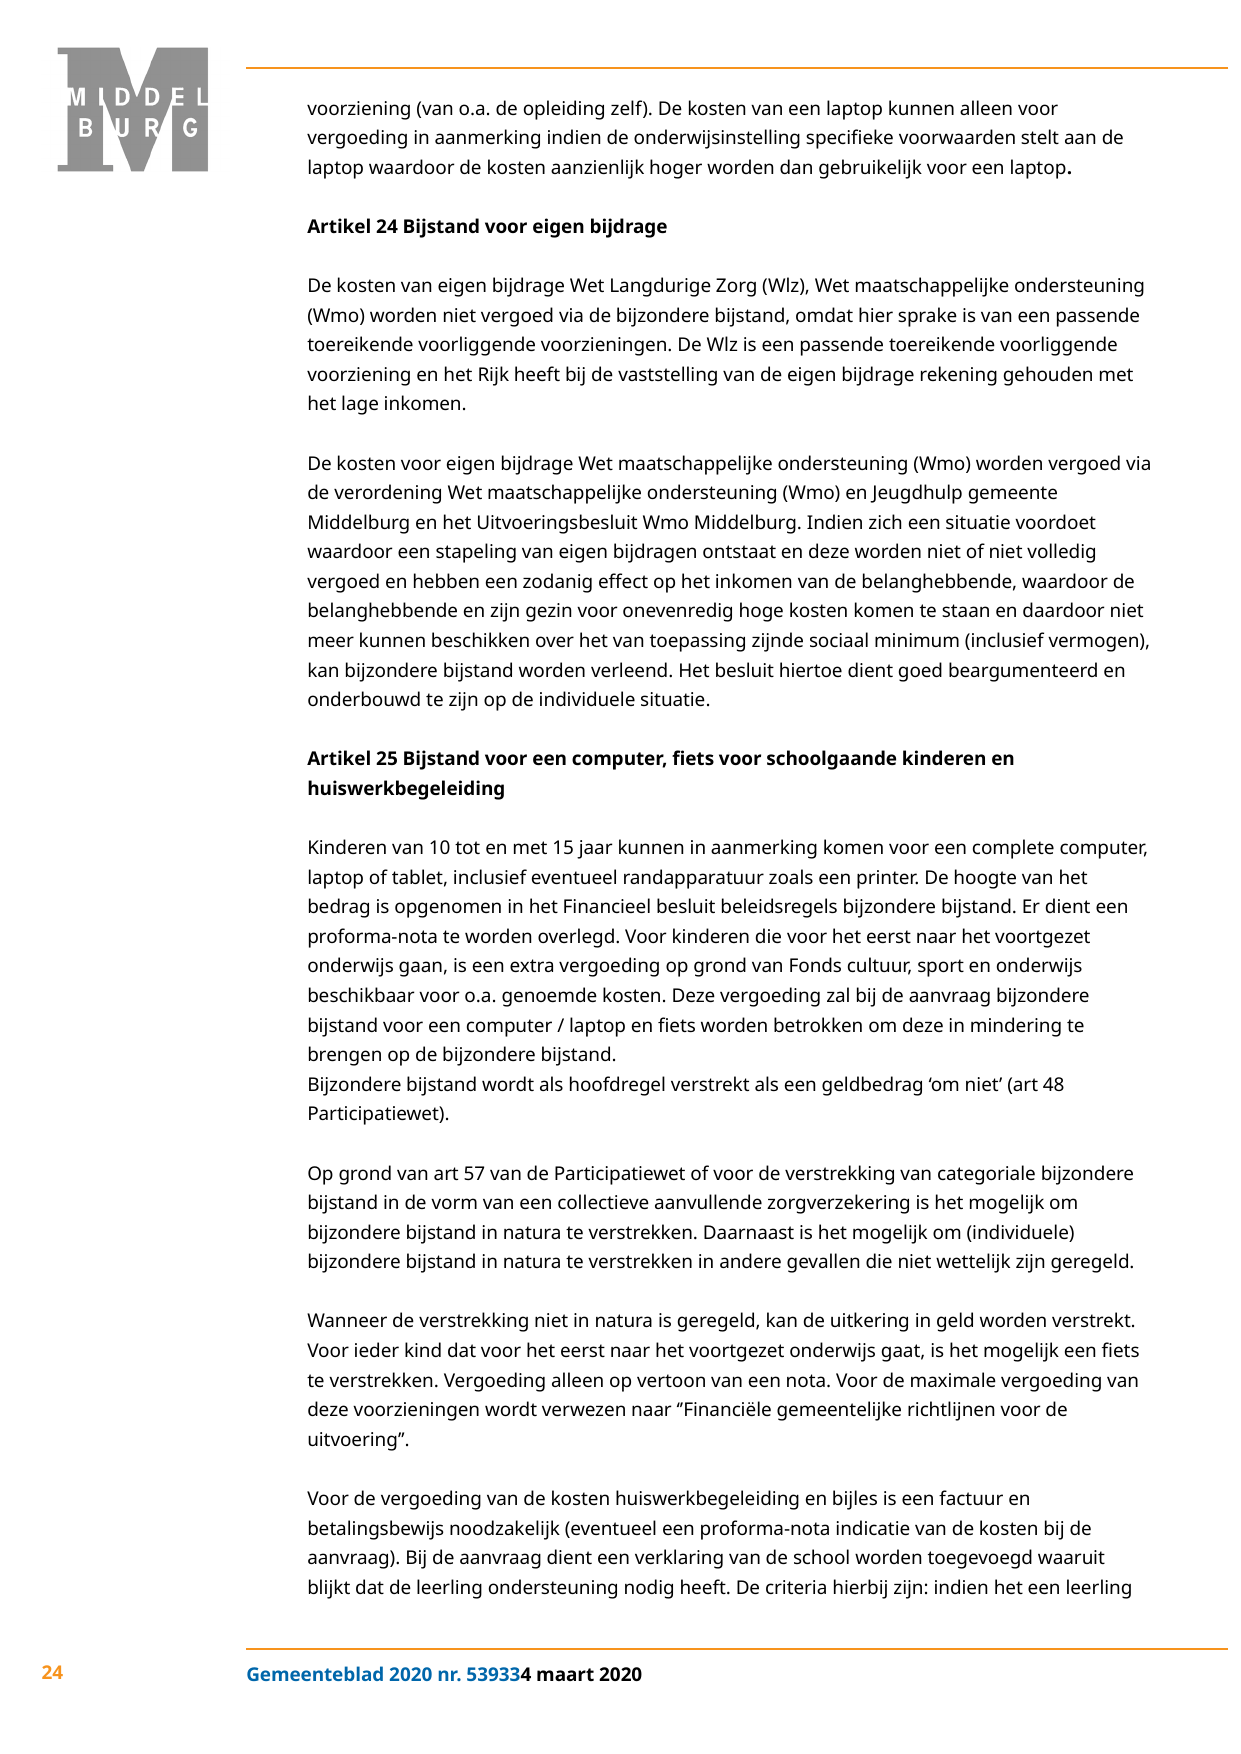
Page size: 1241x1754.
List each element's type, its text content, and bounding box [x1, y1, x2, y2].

list Voor de vergoeding van de kosten huiswerkbegeleiding en bijles is een factuur en betalingsbewijs noodzakelijk (eventueel een proforma-nota indicatie van de kosten bij de aanvraag). Bij de aanvraag dient een verklaring van de school worden toegevoegd waaruit blijkt dat de leerling ondersteuning nodig heeft. De criteria hierbij zijn: indien het een leerling [248, 1485, 1152, 1600]
list Artikel 24 Bijstand voor eigen bijdrage [248, 213, 1152, 239]
list voorziening (van o.a. de opleiding zelf). De kosten van een laptop kunnen alleen voor vergoeding in aanmerking indien de onderwijsinstelling specifieke voorwaarden stelt aan de laptop waardoor de kosten aanzienlijk hoger worden dan gebruikelijk voor een laptop. [248, 95, 1152, 180]
list De kosten van eigen bijdrage Wet Langdurige Zorg (Wlz), Wet maatschappelijke ondersteuning (Wmo) worden niet vergoed via de bijzondere bijstand, omdat hier sprake is van een passende toereikende voorliggende voorzieningen. De Wlz is een passende toereikende voorliggende voorziening en het Rijk heeft bij de vaststelling van de eigen bijdrage rekening gehouden met het lage inkomen. [248, 272, 1152, 416]
list Artikel 25 Bijstand voor een computer, fiets voor schoolgaande kinderen en huiswerkbegeleiding [248, 746, 1152, 801]
list Wanneer de verstrekking niet in natura is geregeld, kan de uitkering in geld worden verstrekt. Voor ieder kind dat voor het eerst naar het voortgezet onderwijs gaat, is het mogelijk een fiets te verstrekken. Vergoeding alleen op vertoon van een nota. Voor de maximale vergoeding van deze voorzieningen wordt verwezen naar ‘’Financiële gemeentelijke richtlijnen voor de uitvoering’’. [248, 1308, 1152, 1452]
list Op grond van art 57 van de Participatiewet of voor de verstrekking van categoriale bijzondere bijstand in de vorm van een collectieve aanvullende zorgverzekering is het mogelijk om bijzondere bijstand in natura te verstrekken. Daarnaast is het mogelijk om (individuele) bijzondere bijstand in natura te verstrekken in andere gevallen die niet wettelijk zijn geregeld. [248, 1160, 1152, 1274]
picture [41, 47, 231, 172]
list Bijzondere bijstand wordt als hoofdregel verstrekt als een geldbedrag ‘om niet’ (art 48 Participatiewet). [248, 1071, 1152, 1126]
list Kinderen van 10 tot en met 15 jaar kunnen in aanmerking komen voor een complete computer, laptop of tablet, inclusief eventueel randapparatuur zoals een printer. De hoogte van het bedrag is opgenomen in het Financieel besluit beleidsregels bijzondere bijstand. Er dient een proforma-nota te worden overlegd. Voor kinderen die voor het eerst naar het voortgezet onderwijs gaan, is een extra vergoeding op grond van Fonds cultuur, sport en onderwijs beschikbaar voor o.a. genoemde kosten. Deze vergoeding zal bij de aanvraag bijzondere bijstand voor een computer / laptop en fiets worden betrokken om deze in mindering te brengen op de bijzondere bijstand. [248, 834, 1152, 1067]
list De kosten voor eigen bijdrage Wet maatschappelijke ondersteuning (Wmo) worden vergoed via de verordening Wet maatschappelijke ondersteuning (Wmo) en Jeugdhulp gemeente Middelburg en het Uitvoeringsbesluit Wmo Middelburg. Indien zich een situatie voordoet waardoor een stapeling van eigen bijdragen ontstaat en deze worden niet of niet volledig vergoed en hebben een zodanig effect op het inkomen van de belanghebbende, waardoor de belanghebbende en zijn gezin voor onevenredig hoge kosten komen te staan en daardoor niet meer kunnen beschikken over het van toepassing zijnde sociaal minimum (inclusief vermogen), kan bijzondere bijstand worden verleend. Het besluit hiertoe dient goed beargumenteerd en onderbouwd te zijn op de individuele situatie. [248, 450, 1152, 712]
